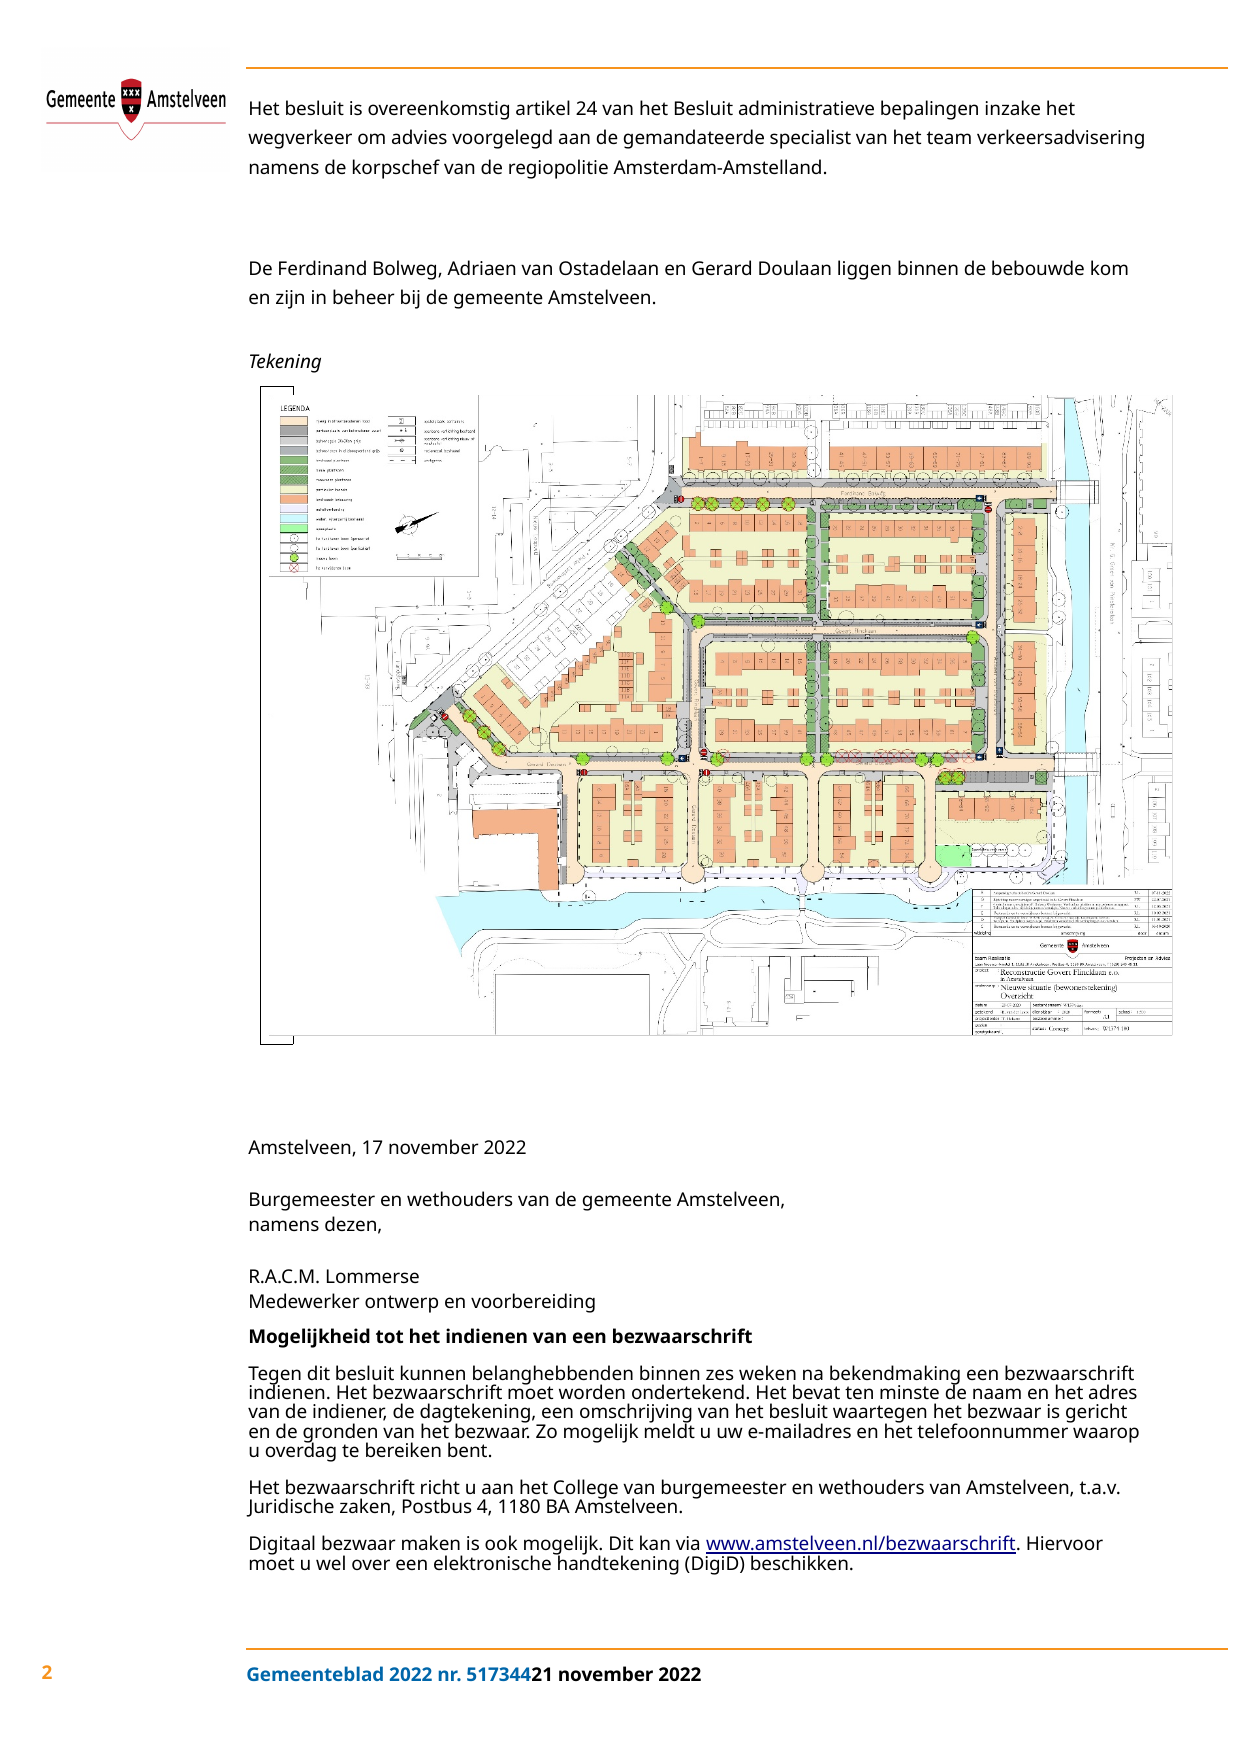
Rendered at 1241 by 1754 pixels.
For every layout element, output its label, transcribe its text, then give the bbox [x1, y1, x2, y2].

text Mogelijkheid tot het indienen van een bezwaarschrift [248, 1328, 1152, 1347]
text Het bezwaarschrift richt u aan het College van burgemeester en wethouders van Amstelveen, t.a.v. Juridische zaken, Postbus 4, 1180 BA Amstelveen. [248, 1479, 1152, 1518]
text namens dezen, [248, 1211, 1152, 1237]
picture [268, 395, 1173, 1036]
text De Ferdinand Bolweg, Adriaen van Ostadelaan en Gerard Doulaan liggen binnen de bebouwde kom en zijn in beheer bij de gemeente Amstelveen. [248, 255, 1152, 310]
text Het besluit is overeenkomstig artikel 24 van het Besluit administratieve bepalingen inzake het wegverkeer om advies voorgelegd aan de gemandateerde specialist van het team verkeersadvisering namens de korpschef van de regiopolitie Amsterdam-Amstelland. [248, 95, 1152, 180]
text Medewerker ontwerp en voorbereiding [248, 1289, 1152, 1314]
text Burgemeester en wethouders van de gemeente Amstelveen, [248, 1186, 1152, 1211]
text Tegen dit besluit kunnen belanghebbenden binnen zes weken na bekendmaking een bezwaarschrift indienen. Het bezwaarschrift moet worden ondertekend. Het bevat ten minste de naam en het adres van de indiener, de dagtekening, een omschrijving van het besluit waartegen het bezwaar is gericht en de gronden van het bezwaar. Zo mogelijk meldt u uw e-mailadres en het telefoonnummer waarop u overdag te bereiken bent. [248, 1365, 1152, 1461]
text Digitaal bezwaar maken is ook mogelijk. Dit kan via www.amstelveen.nl/bezwaarschrift. Hiervoor moet u wel over een elektronische handtekening (DigiD) beschikken. [248, 1535, 1152, 1574]
picture [41, 47, 231, 172]
text R.A.C.M. Lommerse [248, 1263, 1152, 1289]
text Tekening [248, 348, 1152, 374]
text Amstelveen, 17 november 2022 [248, 1134, 1152, 1160]
